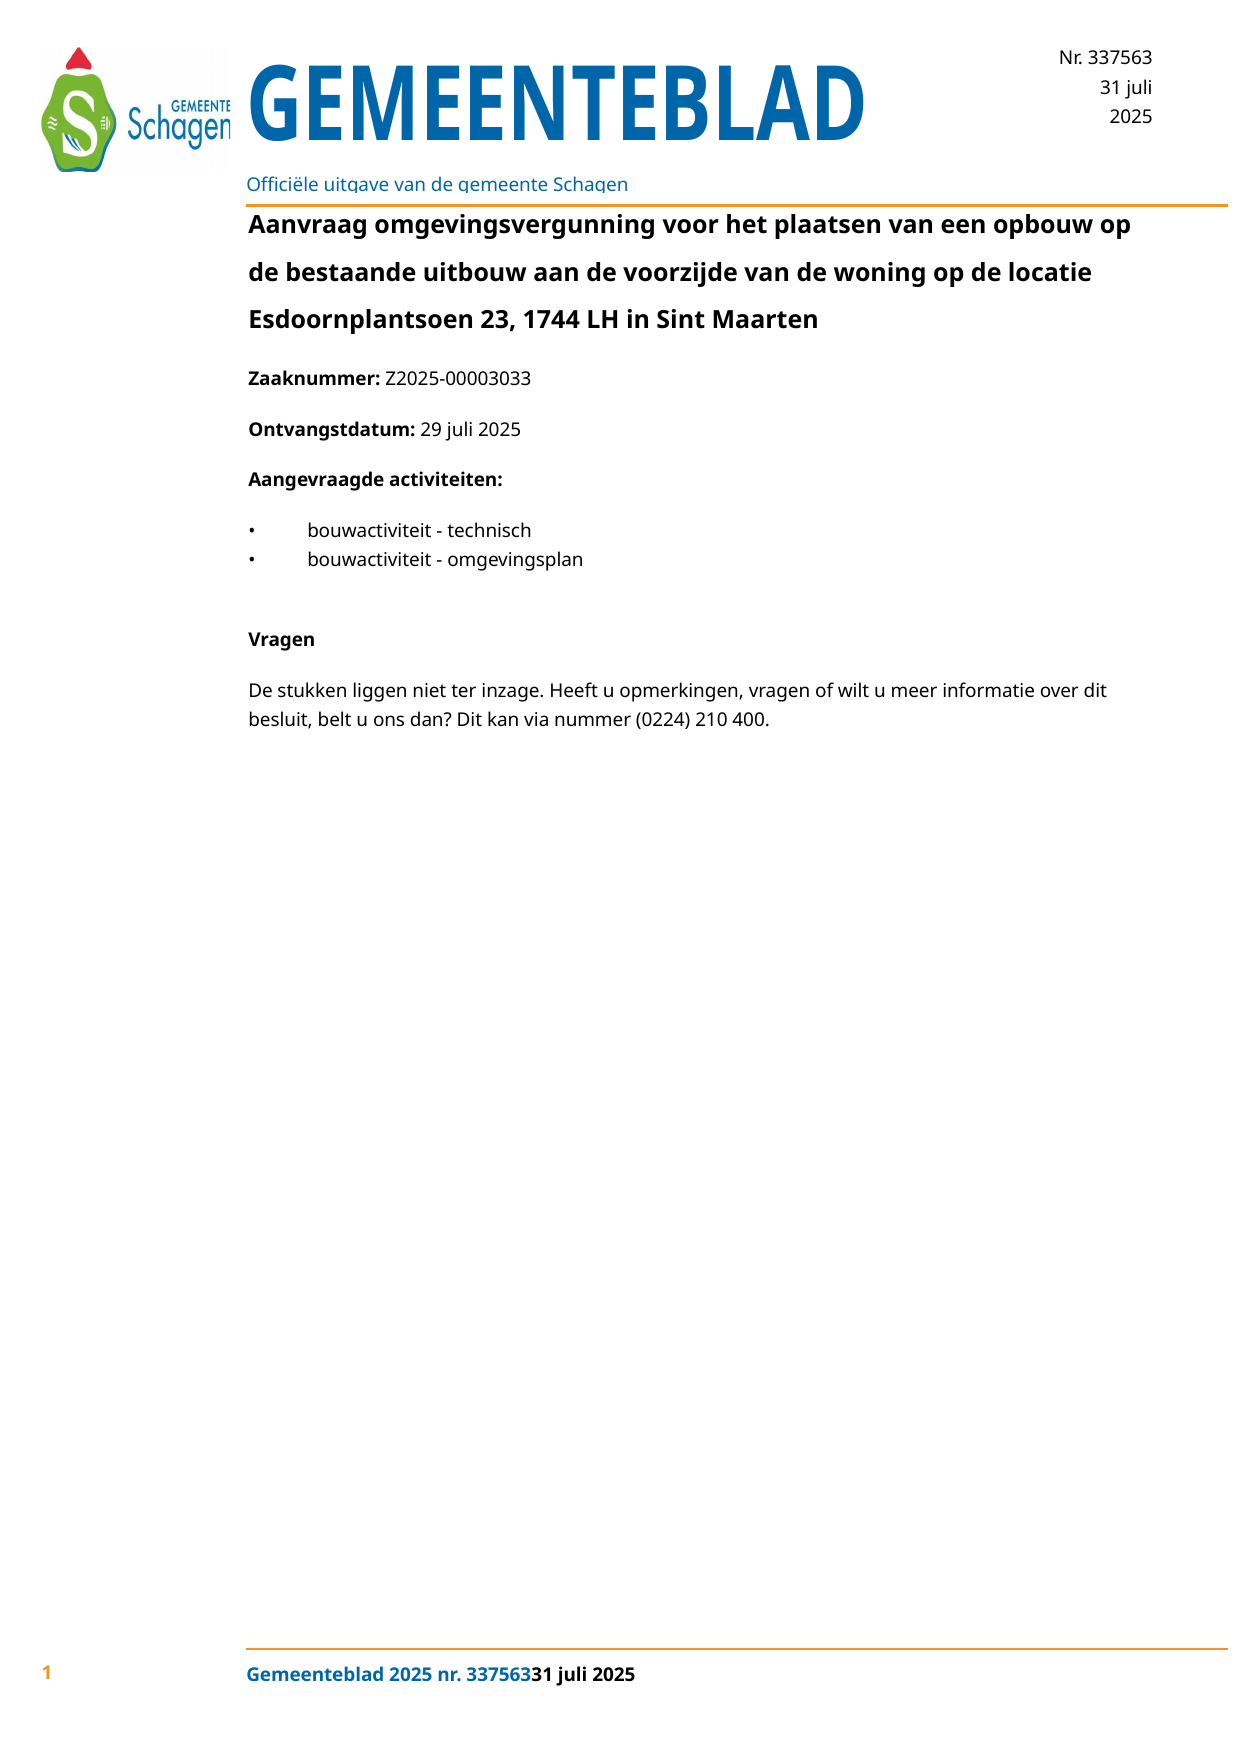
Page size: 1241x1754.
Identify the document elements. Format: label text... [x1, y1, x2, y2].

text Zaaknummer: Z2025-00003033 [248, 366, 1152, 391]
list bouwactiviteit - technisch [248, 517, 1152, 542]
list bouwactiviteit - omgevingsplan [248, 546, 1152, 572]
text Aangevraagde activiteiten: [248, 466, 1152, 492]
text De stukken liggen niet ter inzage. Heeft u opmerkingen, vragen of wilt u meer informatie over dit besluit, belt u ons dan? Dit kan via nummer (0224) 210 400. [248, 677, 1152, 732]
picture [41, 47, 231, 172]
text Aanvraag omgevingsvergunning voor het plaatsen van een opbouw op de bestaande uitbouw aan de voorzijde van de woning op de locatie Esdoornplantsoen 23, 1744 LH in Sint Maarten [248, 207, 1152, 336]
text Ontvangstdatum: 29 juli 2025 [248, 416, 1152, 442]
text Vragen [248, 626, 1152, 652]
